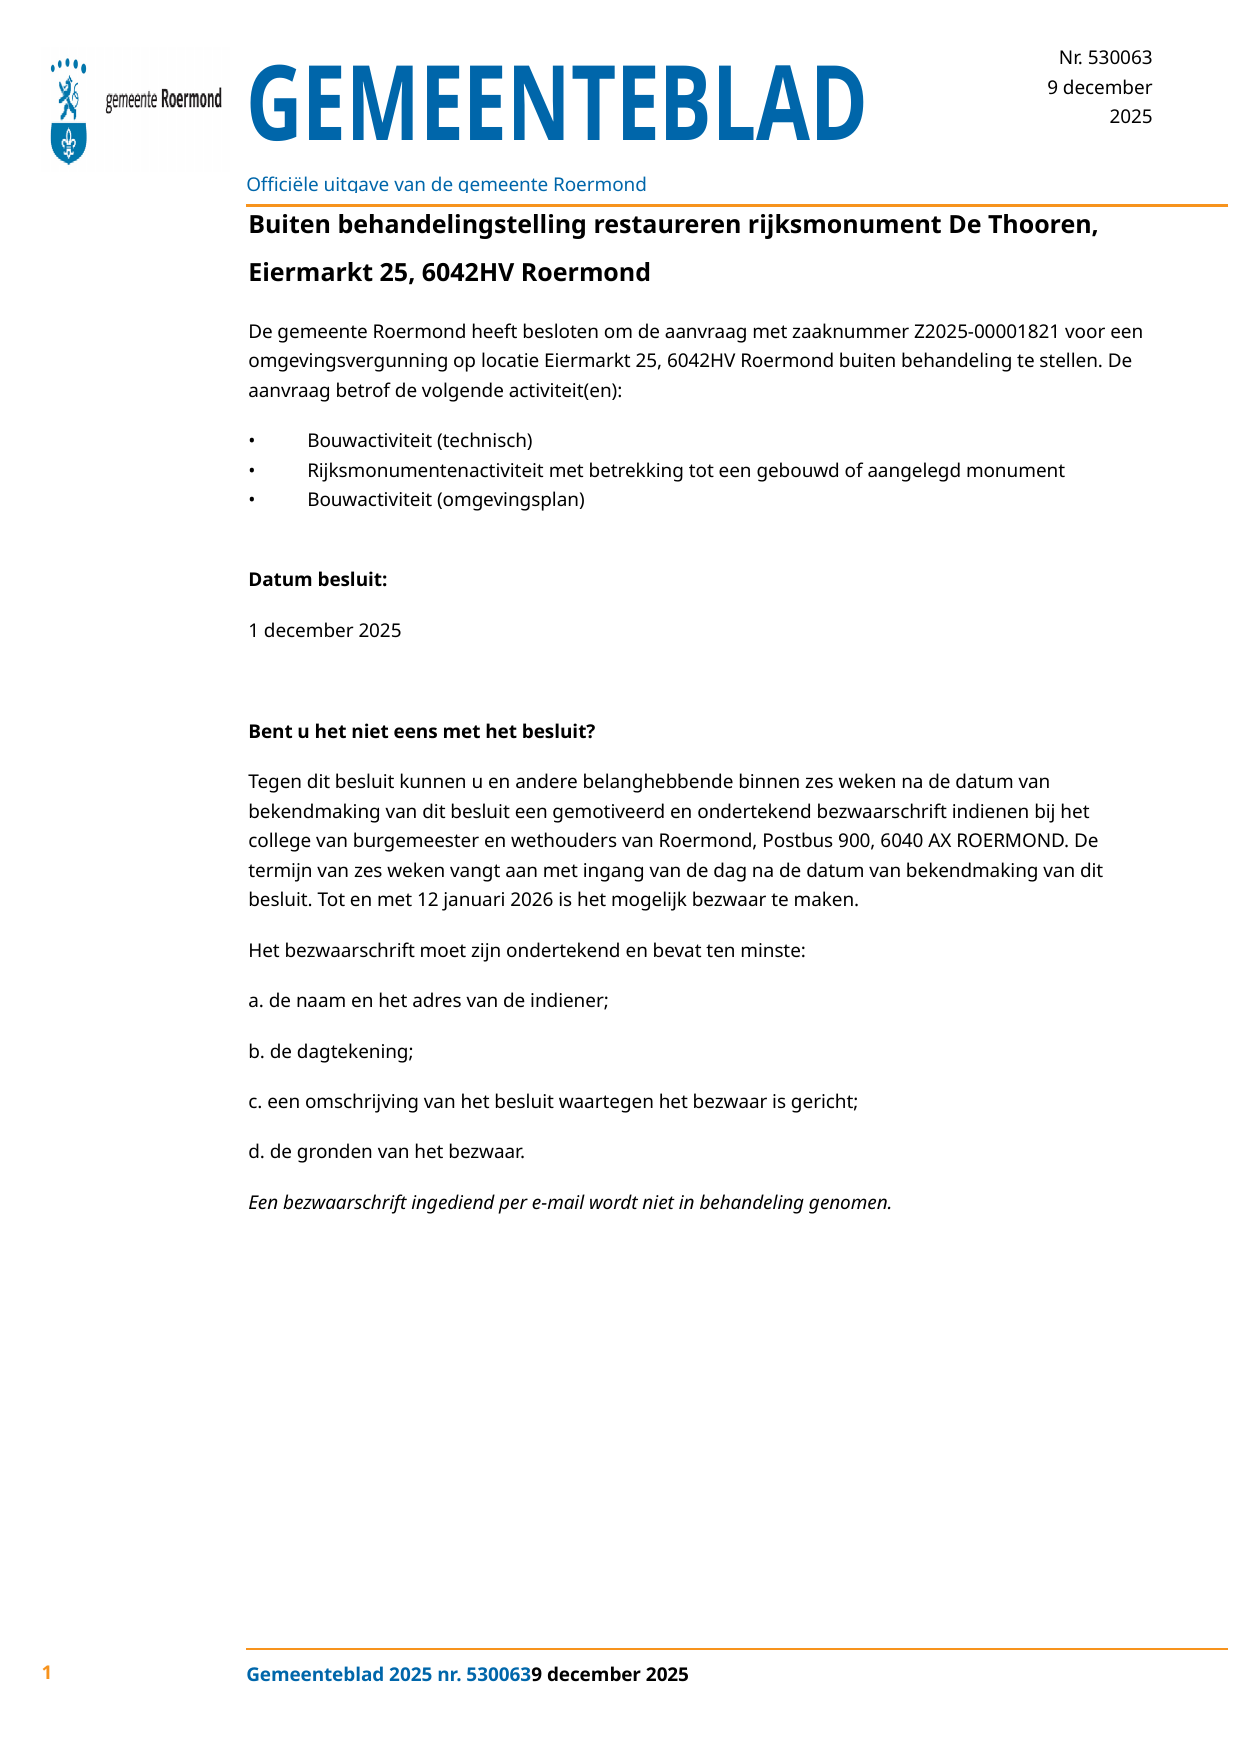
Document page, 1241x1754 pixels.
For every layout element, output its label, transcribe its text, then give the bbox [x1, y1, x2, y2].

text Datum besluit: [248, 567, 1152, 592]
text a. de naam en het adres van de indiener; [248, 987, 1152, 1013]
list Bouwactiviteit (technisch) [248, 427, 1152, 453]
text c. een omschrijving van het besluit waartegen het bezwaar is gericht; [248, 1088, 1152, 1114]
text Buiten behandelingstelling restaureren rijksmonument De Thooren, Eiermarkt 25, 6042HV Roermond [248, 207, 1152, 288]
text De gemeente Roermond heeft besloten om de aanvraag met zaaknummer Z2025-00001821 voor een omgevingsvergunning op locatie Eiermarkt 25, 6042HV Roermond buiten behandeling te stellen. De aanvraag betrof de volgende activiteit(en): [248, 318, 1152, 403]
text Tegen dit besluit kunnen u en andere belanghebbende binnen zes weken na de datum van bekendmaking van dit besluit een gemotiveerd en ondertekend bezwaarschrift indienen bij het college van burgemeester en wethouders van Roermond, Postbus 900, 6040 AX ROERMOND. De termijn van zes weken vangt aan met ingang van de dag na de datum van bekendmaking van dit besluit. Tot en met 12 januari 2026 is het mogelijk bezwaar te maken. [248, 768, 1152, 912]
list Bouwactiviteit (omgevingsplan) [248, 487, 1152, 512]
text 1 december 2025 [248, 617, 1152, 643]
list Rijksmonumentenactiviteit met betrekking tot een gebouwd of aangelegd monument [248, 457, 1152, 483]
text b. de dagtekening; [248, 1038, 1152, 1064]
picture [41, 47, 231, 172]
text d. de gronden van het bezwaar. [248, 1139, 1152, 1164]
text Bent u het niet eens met het besluit? [248, 718, 1152, 744]
text Het bezwaarschrift moet zijn ondertekend en bevat ten minste: [248, 937, 1152, 963]
text Een bezwaarschrift ingediend per e-mail wordt niet in behandeling genomen. [248, 1189, 1152, 1215]
